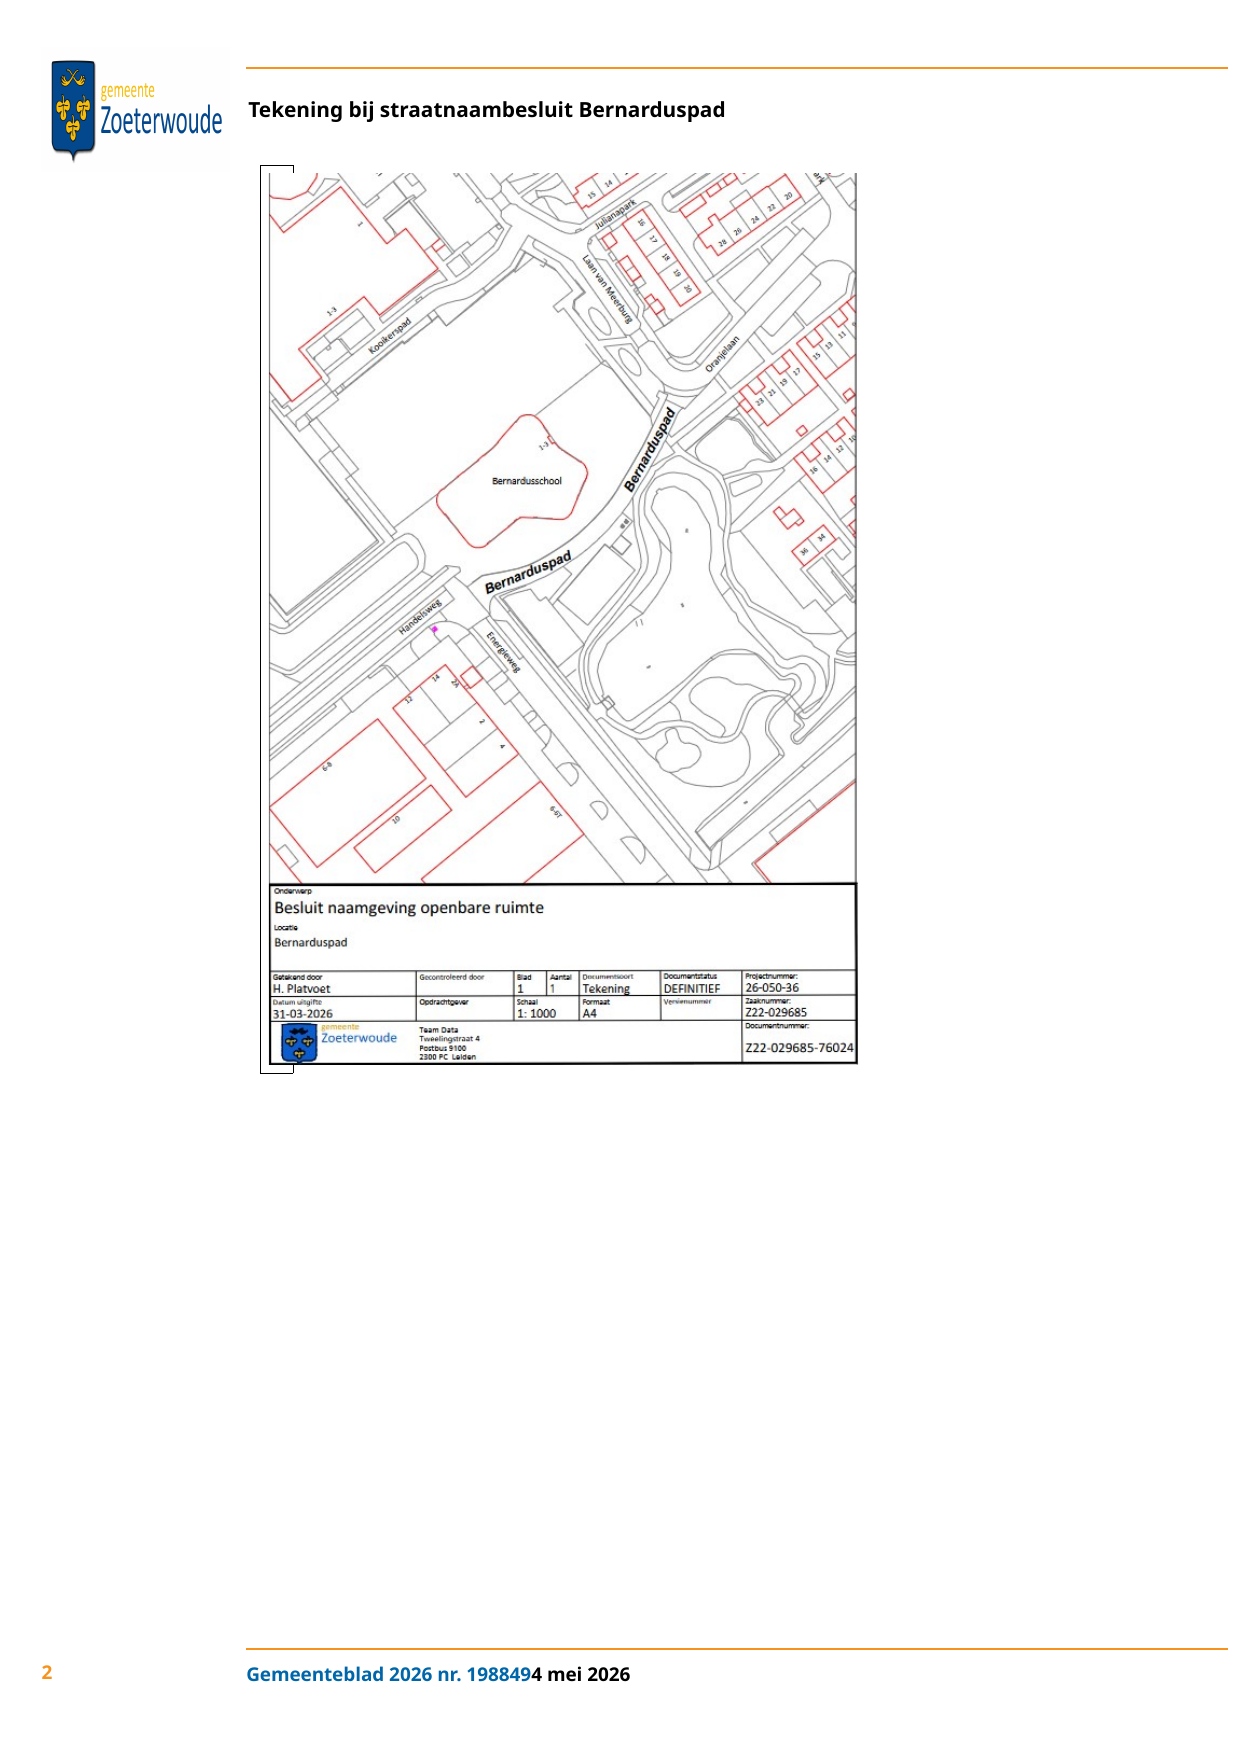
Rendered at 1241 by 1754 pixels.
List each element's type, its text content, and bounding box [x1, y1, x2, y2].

picture [268, 173, 860, 1065]
picture [41, 47, 231, 172]
text Tekening bij straatnaambesluit Bernarduspad [248, 95, 1152, 123]
